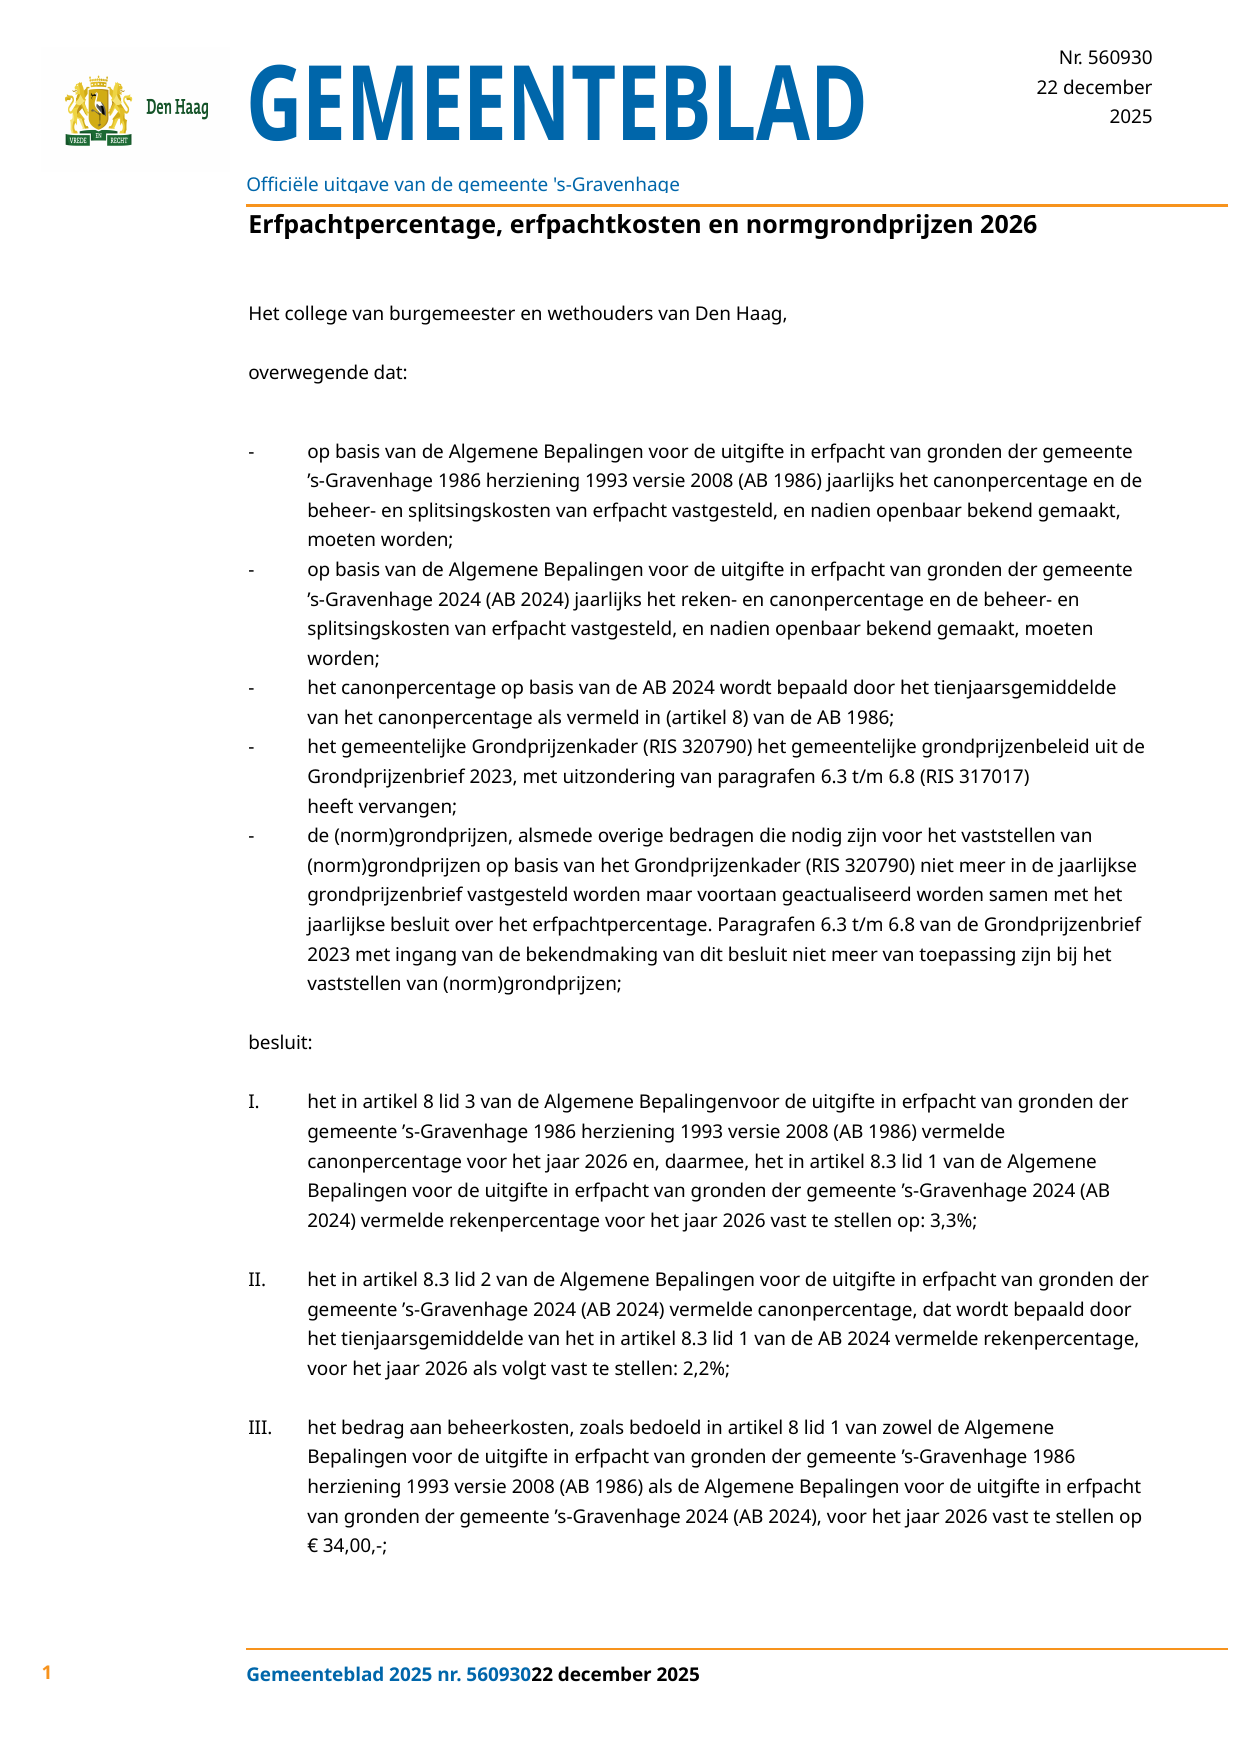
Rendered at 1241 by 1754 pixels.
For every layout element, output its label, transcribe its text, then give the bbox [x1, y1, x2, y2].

text Erfpachtpercentage, erfpachtkosten en normgrondprijzen 2026 [248, 207, 1152, 241]
list het gemeentelijke Grondprijzenkader (RIS 320790) het gemeentelijke grondprijzenbeleid uit de Grondprijzenbrief 2023, met uitzondering van paragrafen 6.3 t/m 6.8 (RIS 317017) heeft vervangen; [248, 734, 1152, 819]
text besluit: [248, 1029, 1152, 1055]
list het in artikel 8.3 lid 2 van de Algemene Bepalingen voor de uitgifte in erfpacht van gronden der gemeente ’s-Gravenhage 2024 (AB 2024) vermelde canonpercentage, dat wordt bepaald door het tienjaarsgemiddelde van het in artikel 8.3 lid 1 van de AB 2024 vermelde rekenpercentage, voor het jaar 2026 als volgt vast te stellen: 2,2%; [248, 1266, 1152, 1381]
list op basis van de Algemene Bepalingen voor de uitgifte in erfpacht van gronden der gemeente ’s-Gravenhage 1986 herziening 1993 versie 2008 (AB 1986) jaarlijks het canonpercentage en de beheer- en splitsingskosten van erfpacht vastgesteld, en nadien openbaar bekend gemaakt, moeten worden; [248, 438, 1152, 552]
list de (norm)grondprijzen, alsmede overige bedragen die nodig zijn voor het vaststellen van (norm)grondprijzen op basis van het Grondprijzenkader (RIS 320790) niet meer in de jaarlijkse grondprijzenbrief vastgesteld worden maar voortaan geactualiseerd worden samen met het jaarlijkse besluit over het erfpachtpercentage. Paragrafen 6.3 t/m 6.8 van de Grondprijzenbrief 2023 met ingang van de bekendmaking van dit besluit niet meer van toepassing zijn bij het vaststellen van (norm)grondprijzen; [248, 822, 1152, 996]
list op basis van de Algemene Bepalingen voor de uitgifte in erfpacht van gronden der gemeente ’s-Gravenhage 2024 (AB 2024) jaarlijks het reken- en canonpercentage en de beheer- en splitsingskosten van erfpacht vastgesteld, en nadien openbaar bekend gemaakt, moeten worden; [248, 556, 1152, 671]
text overwegende dat: [248, 359, 1152, 385]
picture [41, 47, 231, 172]
list het canonpercentage op basis van de AB 2024 wordt bepaald door het tienjaarsgemiddelde van het canonpercentage als vermeld in (artikel 8) van de AB 1986; [248, 674, 1152, 730]
text Het college van burgemeester en wethouders van Den Haag, [248, 300, 1152, 326]
list het in artikel 8 lid 3 van de Algemene Bepalingenvoor de uitgifte in erfpacht van gronden der gemeente ’s-Gravenhage 1986 herziening 1993 versie 2008 (AB 1986) vermelde canonpercentage voor het jaar 2026 en, daarmee, het in artikel 8.3 lid 1 van de Algemene Bepalingen voor de uitgifte in erfpacht van gronden der gemeente ’s-Gravenhage 2024 (AB 2024) vermelde rekenpercentage voor het jaar 2026 vast te stellen op: 3,3%; [248, 1089, 1152, 1233]
list het bedrag aan beheerkosten, zoals bedoeld in artikel 8 lid 1 van zowel de Algemene Bepalingen voor de uitgifte in erfpacht van gronden der gemeente ’s-Gravenhage 1986 herziening 1993 versie 2008 (AB 1986) als de Algemene Bepalingen voor de uitgifte in erfpacht van gronden der gemeente ’s-Gravenhage 2024 (AB 2024), voor het jaar 2026 vast te stellen op € 34,00,-; [248, 1414, 1152, 1558]
